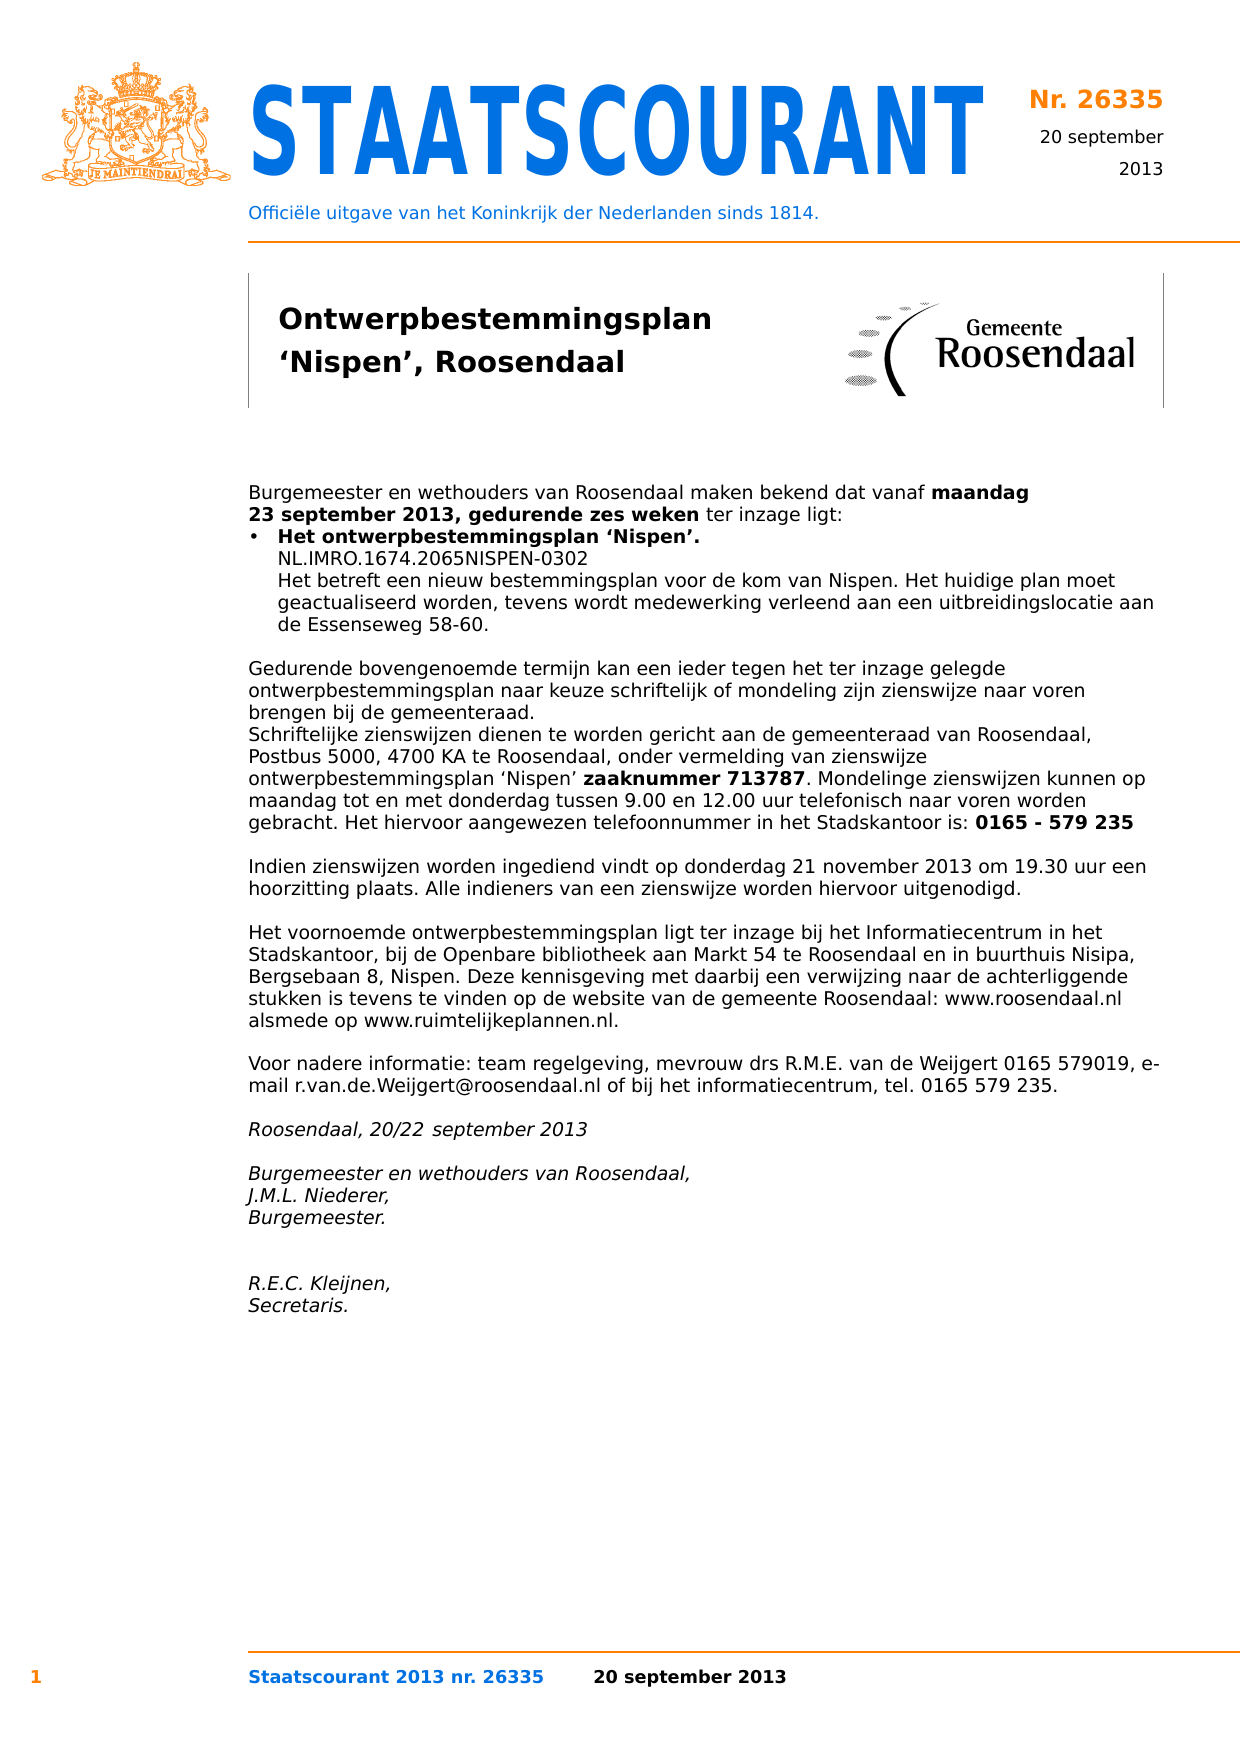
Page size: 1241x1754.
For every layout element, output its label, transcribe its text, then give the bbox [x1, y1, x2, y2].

subtitle Ontwerpbestemmingsplan ‘Nispen’, Roosendaal [249, 273, 1163, 408]
text Schriftelijke zienswijzen dienen te worden gericht aan de gemeenteraad van Roosendaal, Postbus 5000, 4700 KA te Roosendaal, onder vermelding van zienswijze ontwerpbestemmingsplan ‘Nispen’ zaaknummer 713787. Mondelinge zienswijzen kunnen op maandag tot en met donderdag tussen 9.00 en 12.00 uur telefonisch naar voren worden gebracht. Het hiervoor aangewezen telefoonnummer in het Stadskantoor is: 0165 - 579 235 [248, 724, 1163, 834]
text • Het ontwerpbestemmingsplan ‘Nispen’. [248, 526, 1163, 548]
picture [844, 302, 1134, 397]
picture [41, 62, 231, 186]
text Burgemeester en wethouders van Roosendaal, J.M.L. Niederer, Burgemeester. [248, 1163, 1163, 1229]
text Indien zienswijzen worden ingediend vindt op donderdag 21 november 2013 om 19.30 uur een hoorzitting plaats. Alle indieners van een zienswijze worden hiervoor uitgenodigd. [248, 856, 1163, 900]
text R.E.C. Kleijnen, Secretaris. [248, 1251, 1163, 1317]
table_header STAATSCOURANT [248, 62, 998, 203]
text Roosendaal, 20/22 september 2013 [248, 1119, 1163, 1141]
table_header [25, 62, 248, 241]
table_header Nr. 26335 [998, 62, 1240, 121]
text Burgemeester en wethouders van Roosendaal maken bekend dat vanaf maandag 23 september 2013, gedurende zes weken ter inzage ligt: [248, 482, 1163, 526]
table_cell 20 september [998, 121, 1240, 153]
text Gedurende bovengenoemde termijn kan een ieder tegen het ter inzage gelegde ontwerpbestemmingsplan naar keuze schriftelijk of mondeling zijn zienswijze naar voren brengen bij de gemeenteraad. [248, 658, 1163, 724]
table_cell 2013 [998, 153, 1240, 203]
table_cell Officiële uitgave van het Koninkrijk der Nederlanden sinds 1814. [248, 203, 1240, 241]
text Het betreft een nieuw bestemmingsplan voor de kom van Nispen. Het huidige plan moet geactualiseerd worden, tevens wordt medewerking verleend aan een uitbreidingslocatie aan de Essenseweg 58-60. [277, 570, 1163, 636]
text NL.IMRO.1674.2065NISPEN-0302 [277, 548, 1163, 570]
text Het voornoemde ontwerpbestemmingsplan ligt ter inzage bij het Informatiecentrum in het Stadskantoor, bij de Openbare bibliotheek aan Markt 54 te Roosendaal en in buurthuis Nisipa, Bergsebaan 8, Nispen. Deze kennisgeving met daarbij een verwijzing naar de achterliggende stukken is tevens te vinden op de website van de gemeente Roosendaal: www.roosendaal.nl alsmede op www.ruimtelijkeplannen.nl. [248, 922, 1163, 1031]
text Voor nadere informatie: team regelgeving, mevrouw drs R.M.E. van de Weijgert 0165 579019, e-mail r.van.de.Weijgert@roosendaal.nl of bij het informatiecentrum, tel. 0165 579 235. [248, 1053, 1163, 1097]
